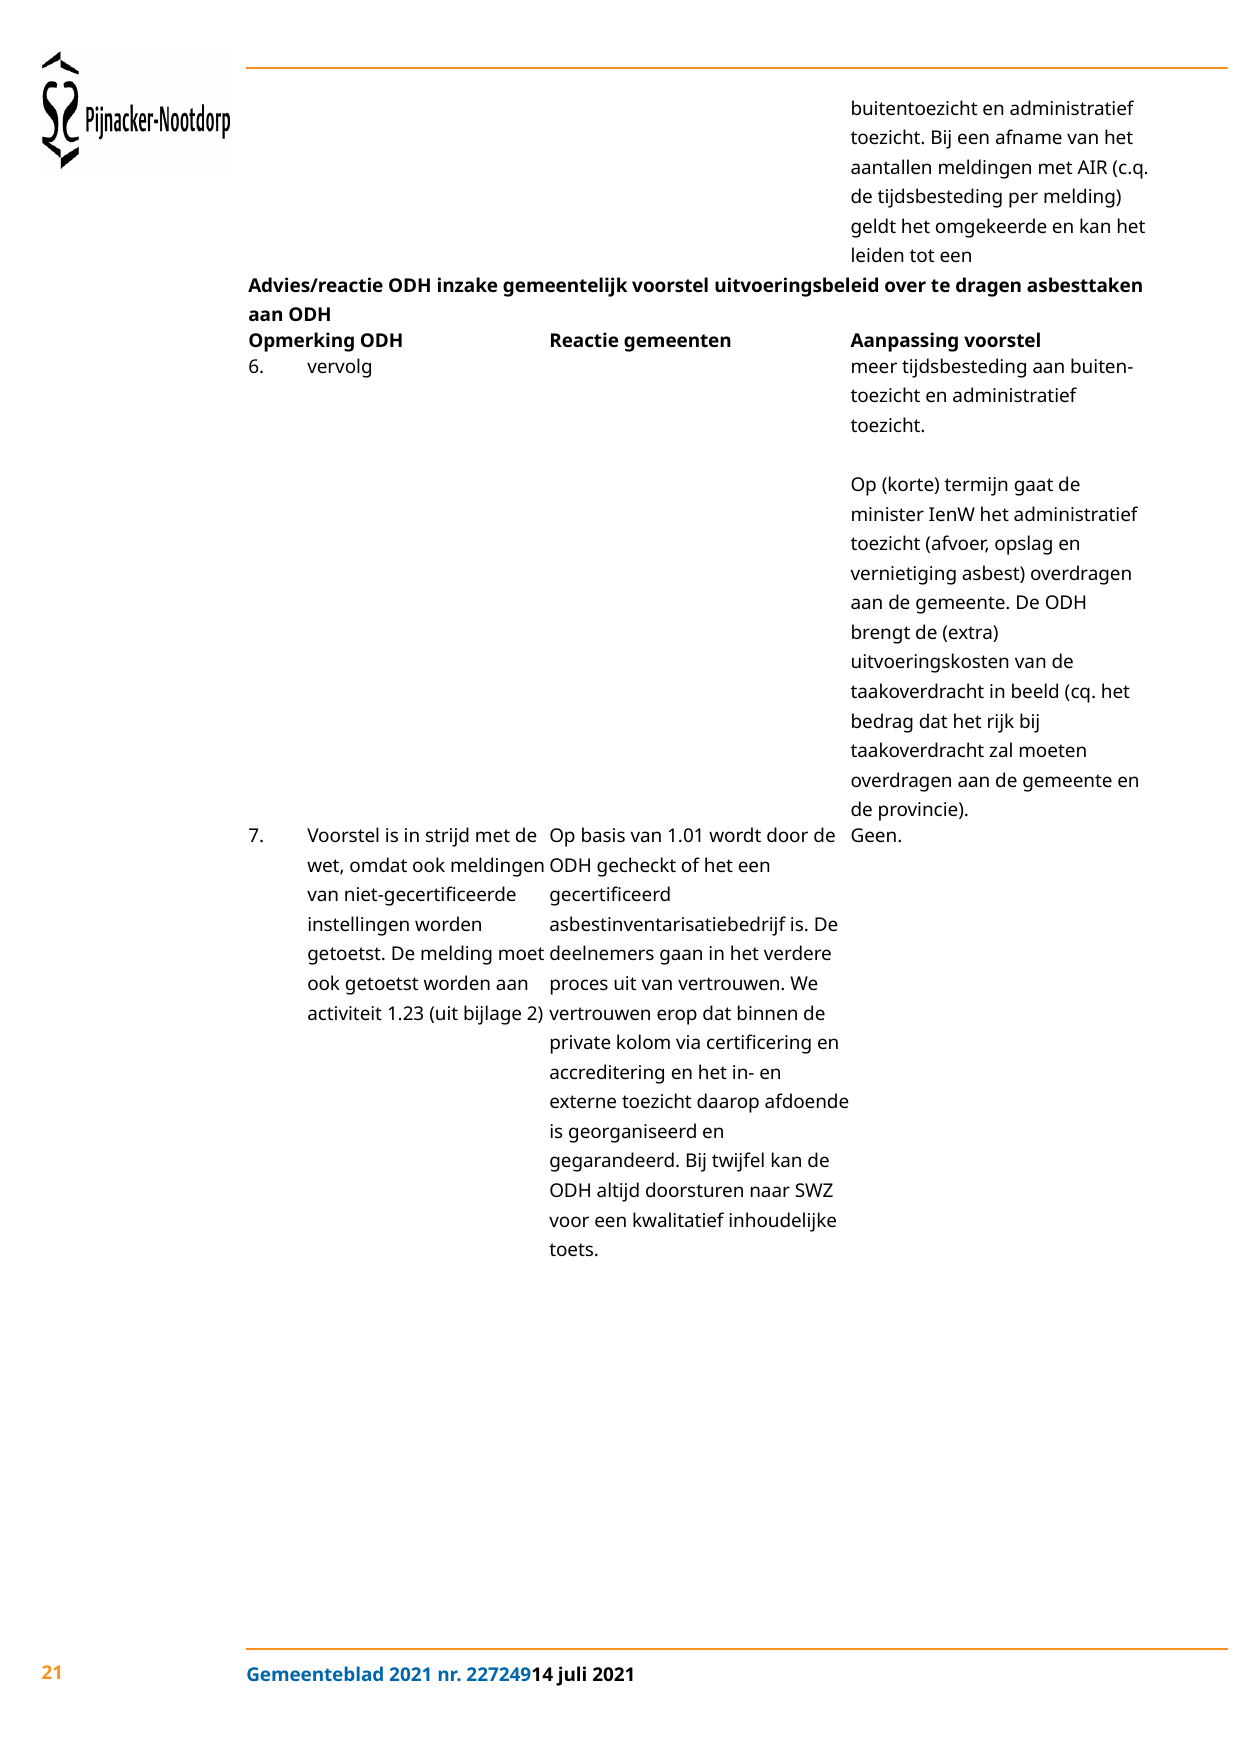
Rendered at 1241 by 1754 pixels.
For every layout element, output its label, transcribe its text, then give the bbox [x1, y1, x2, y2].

table_cell Op basis van 1.01 wordt door de ODH gecheckt of het een gecertificeerd asbestinventarisatiebedrijf is. De deelnemers gaan in het verdere proces uit van vertrouwen. We vertrouwen erop dat binnen de private kolom via certificering en accreditering en het in- en externe toezicht daarop afdoende is georganiseerd en gegarandeerd. Bij twijfel kan de ODH altijd doorsturen naar SWZ voor een kwalitatief inhoudelijke toets. [549, 822, 850, 1262]
table_cell Aanpassing voorstel [850, 327, 1152, 353]
table_cell [549, 353, 850, 822]
table_cell Reactie gemeenten [549, 327, 850, 353]
table_header Advies/reactie ODH inzake gemeentelijk voorstel uitvoeringsbeleid over te dragen asbesttaken aan ODH [248, 272, 1152, 327]
table_cell buitentoezicht en administratief toezicht. Bij een afname van het aantallen meldingen met AIR (c.q. de tijdsbesteding per melding) geldt het omgekeerde en kan het leiden tot een [850, 95, 1152, 268]
table_cell Geen. [850, 822, 1152, 1262]
table_cell vervolg [248, 353, 549, 822]
picture [41, 47, 231, 172]
table_cell Voorstel is in strijd met de wet, omdat ook meldingen van niet-gecertificeerde instellingen worden getoetst. De melding moet ook getoetst worden aan activiteit 1.23 (uit bijlage 2) [248, 822, 549, 1262]
table_cell meer tijdsbesteding aan buiten-toezicht en administratief toezicht. Op (korte) termijn gaat de minister IenW het administratief toezicht (afvoer, opslag en vernietiging asbest) overdragen aan de gemeente. De ODH brengt de (extra) uitvoeringskosten van de taakoverdracht in beeld (cq. het bedrag dat het rijk bij taakoverdracht zal moeten overdragen aan de gemeente en de provincie). [850, 353, 1152, 822]
table_cell [549, 95, 850, 268]
table_cell Opmerking ODH [248, 327, 549, 353]
table_cell [248, 95, 549, 268]
